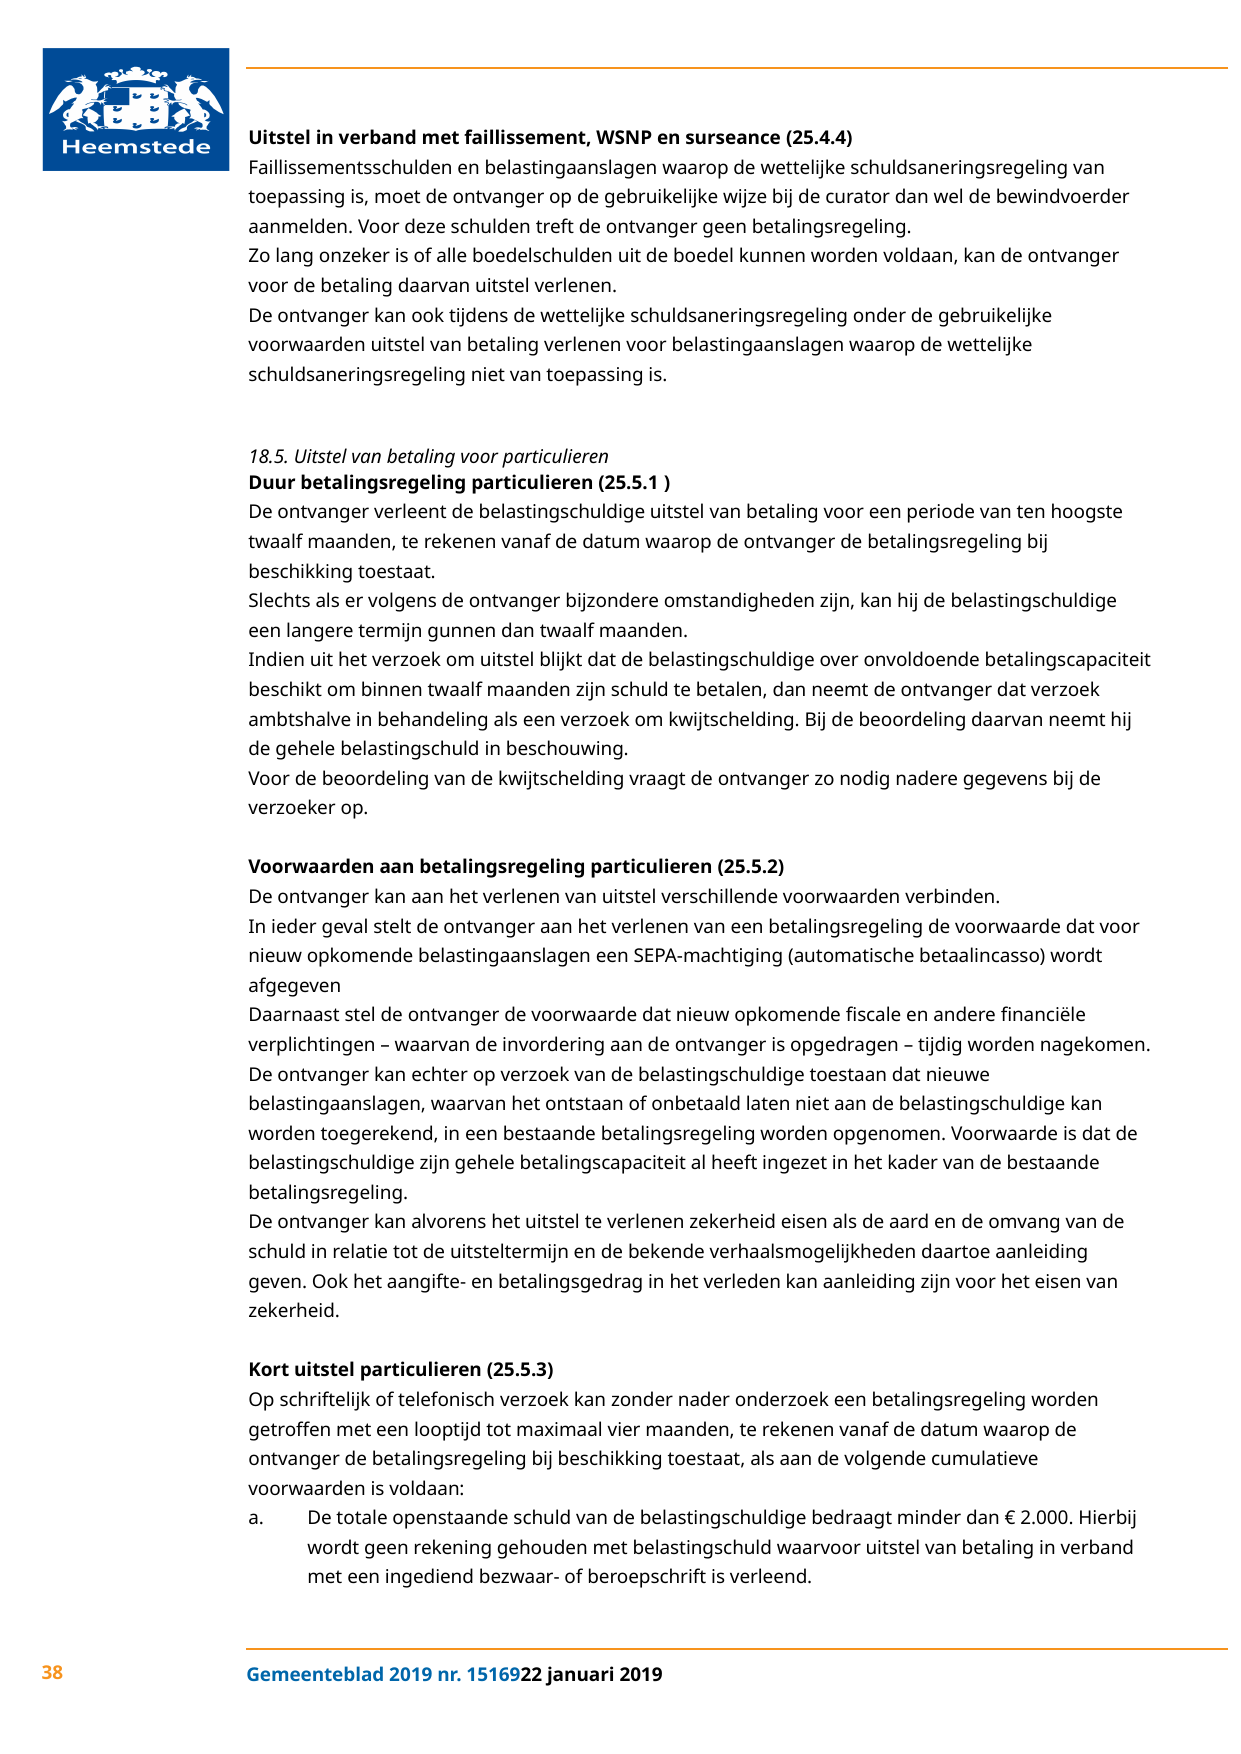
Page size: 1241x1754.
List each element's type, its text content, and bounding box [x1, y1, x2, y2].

text Uitstel in verband met faillissement, WSNP en surseance (25.4.4) [248, 124, 1152, 150]
text Indien uit het verzoek om uitstel blijkt dat de belastingschuldige over onvoldoende betalingscapaciteit beschikt om binnen twaalf maanden zijn schuld te betalen, dan neemt de ontvanger dat verzoek ambtshalve in behandeling als een verzoek om kwijtschelding. Bij de beoordeling daarvan neemt hij de gehele belastingschuld in beschouwing. [248, 647, 1152, 761]
text Op schriftelijk of telefonisch verzoek kan zonder nader onderzoek een betalingsregeling worden getroffen met een looptijd tot maximaal vier maanden, te rekenen vanaf de datum waarop de ontvanger de betalingsregeling bij beschikking toestaat, als aan de volgende cumulatieve voorwaarden is voldaan: [248, 1386, 1152, 1501]
text Duur betalingsregeling particulieren (25.5.1 ) [248, 469, 1152, 495]
text Daarnaast stel de ontvanger de voorwaarde dat nieuw opkomende fiscale en andere financiële verplichtingen – waarvan de invordering aan de ontvanger is opgedragen – tijdig worden nagekomen. De ontvanger kan echter op verzoek van de belastingschuldige toestaan dat nieuwe belastingaanslagen, waarvan het ontstaan of onbetaald laten niet aan de belastingschuldige kan worden toegerekend, in een bestaande betalingsregeling worden opgenomen. Voorwaarde is dat de belastingschuldige zijn gehele betalingscapaciteit al heeft ingezet in het kader van de bestaande betalingsregeling. [248, 1002, 1152, 1205]
text Voor de beoordeling van de kwijtschelding vraagt de ontvanger zo nodig nadere gegevens bij de verzoeker op. [248, 765, 1152, 820]
text De ontvanger verleent de belastingschuldige uitstel van betaling voor een periode van ten hoogste twaalf maanden, te rekenen vanaf de datum waarop de ontvanger de betalingsregeling bij beschikking toestaat. [248, 499, 1152, 584]
text Zo lang onzeker is of alle boedelschulden uit de boedel kunnen worden voldaan, kan de ontvanger voor de betaling daarvan uitstel verlenen. [248, 243, 1152, 298]
text Voorwaarden aan betalingsregeling particulieren (25.5.2) [248, 854, 1152, 879]
text Faillissementsschulden en belastingaanslagen waarop de wettelijke schuldsaneringsregeling van toepassing is, moet de ontvanger op de gebruikelijke wijze bij de curator dan wel de bewindvoerder aanmelden. Voor deze schulden treft de ontvanger geen betalingsregeling. [248, 154, 1152, 239]
list De totale openstaande schuld van de belastingschuldige bedraagt minder dan € 2.000. Hierbij wordt geen rekening gehouden met belastingschuld waarvoor uitstel van betaling in verband met een ingediend bezwaar- of beroepschrift is verleend. [248, 1504, 1152, 1589]
text De ontvanger kan aan het verlenen van uitstel verschillende voorwaarden verbinden. [248, 883, 1152, 909]
text De ontvanger kan alvorens het uitstel te verlenen zekerheid eisen als de aard en de omvang van de schuld in relatie tot de uitsteltermijn en de bekende verhaalsmogelijkheden daartoe aanleiding geven. Ook het aangifte- en betalingsgedrag in het verleden kan aanleiding zijn voor het eisen van zekerheid. [248, 1209, 1152, 1323]
text In ieder geval stelt de ontvanger aan het verlenen van een betalingsregeling de voorwaarde dat voor nieuw opkomende belastingaanslagen een SEPA-machtiging (automatische betaalincasso) wordt afgegeven [248, 913, 1152, 998]
text Kort uitstel particulieren (25.5.3) [248, 1357, 1152, 1382]
text 18.5. Uitstel van betaling voor particulieren [248, 443, 1152, 469]
text Slechts als er volgens de ontvanger bijzondere omstandigheden zijn, kan hij de belastingschuldige een langere termijn gunnen dan twaalf maanden. [248, 587, 1152, 643]
picture [41, 47, 231, 172]
text De ontvanger kan ook tijdens de wettelijke schuldsaneringsregeling onder de gebruikelijke voorwaarden uitstel van betaling verlenen voor belastingaanslagen waarop de wettelijke schuldsaneringsregeling niet van toepassing is. [248, 302, 1152, 387]
